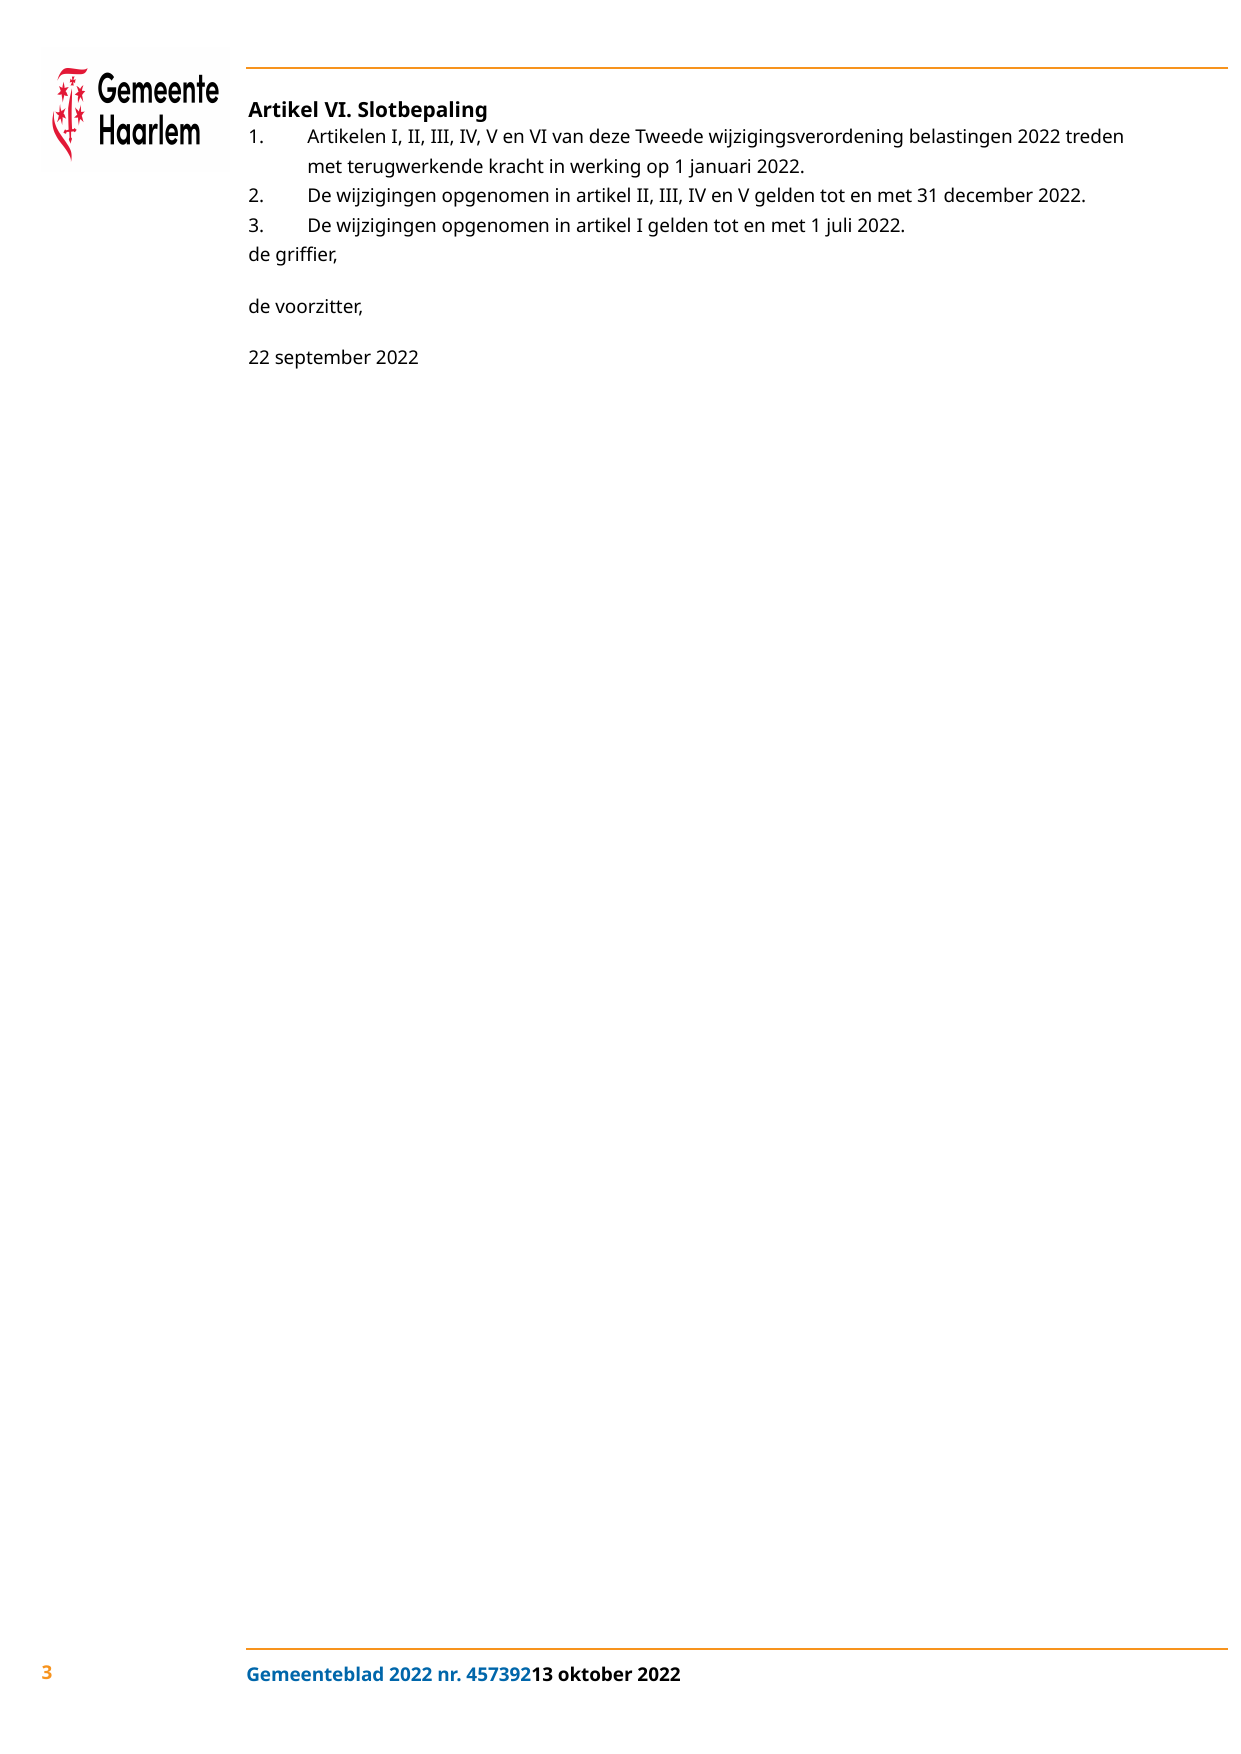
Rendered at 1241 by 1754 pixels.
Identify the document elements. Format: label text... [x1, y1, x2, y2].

list De wijzigingen opgenomen in artikel II, III, IV en V gelden tot en met 31 december 2022. [248, 182, 1152, 208]
text Artikel VI. Slotbepaling [248, 95, 1152, 123]
text de griffier, [248, 242, 1152, 267]
text 22 september 2022 [248, 344, 1152, 370]
list De wijzigingen opgenomen in artikel I gelden tot en met 1 juli 2022. [248, 212, 1152, 238]
text de voorzitter, [248, 293, 1152, 319]
list Artikelen I, II, III, IV, V en VI van deze Tweede wijzigingsverordening belastingen 2022 treden met terugwerkende kracht in werking op 1 januari 2022. [248, 123, 1152, 178]
picture [41, 47, 231, 172]
